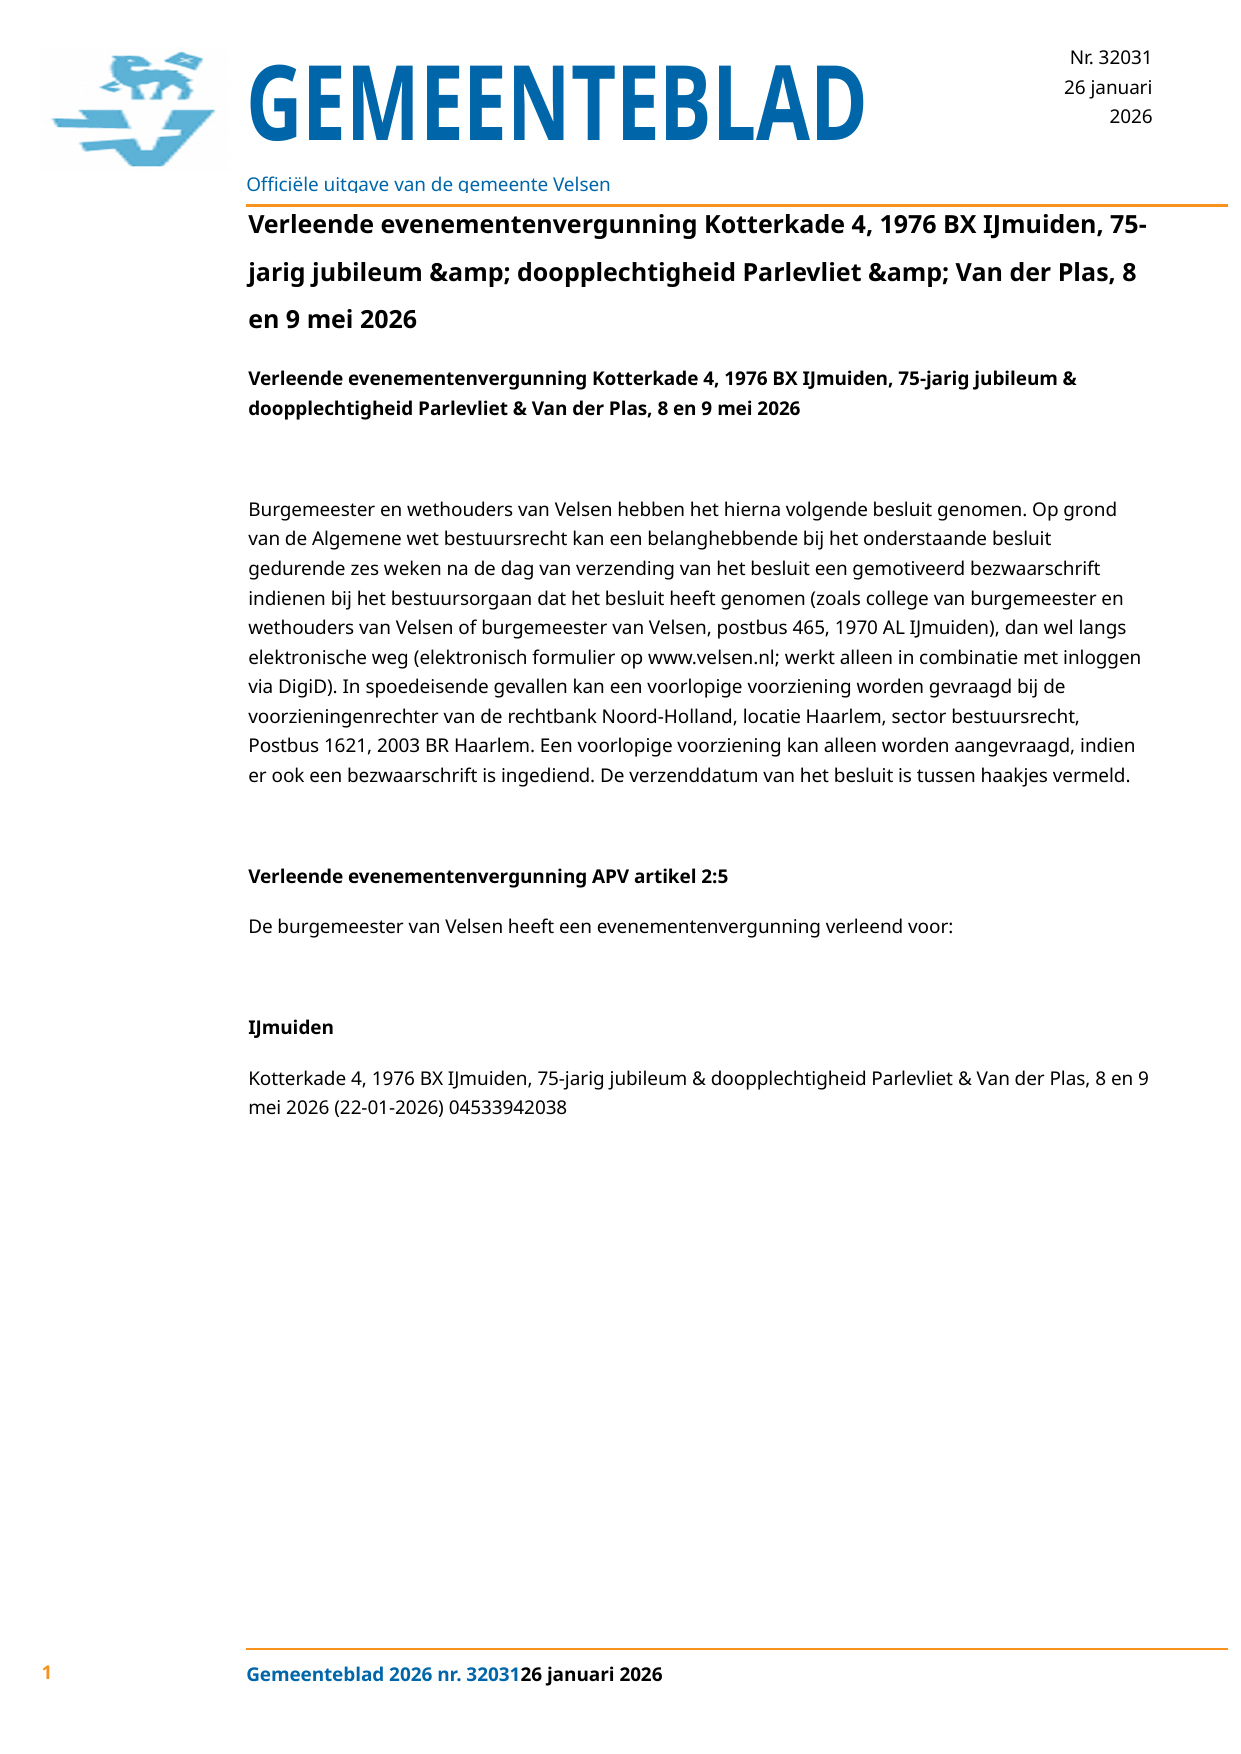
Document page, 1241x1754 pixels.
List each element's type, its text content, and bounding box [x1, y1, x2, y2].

text Kotterkade 4, 1976 BX IJmuiden, 75-jarig jubileum & doopplechtigheid Parlevliet & Van der Plas, 8 en 9 mei 2026 (22-01-2026) 04533942038 [248, 1065, 1152, 1120]
text De burgemeester van Velsen heeft een evenementenvergunning verleend voor: [248, 913, 1152, 939]
text IJmuiden [248, 1014, 1152, 1040]
text Verleende evenementenvergunning Kotterkade 4, 1976 BX IJmuiden, 75-jarig jubileum &amp; doopplechtigheid Parlevliet &amp; Van der Plas, 8 en 9 mei 2026 [248, 207, 1152, 336]
picture [41, 47, 231, 172]
text Verleende evenementenvergunning Kotterkade 4, 1976 BX IJmuiden, 75-jarig jubileum & doopplechtigheid Parlevliet & Van der Plas, 8 en 9 mei 2026 [248, 366, 1152, 421]
text Verleende evenementenvergunning APV artikel 2:5 [248, 863, 1152, 889]
text Burgemeester en wethouders van Velsen hebben het hierna volgende besluit genomen. Op grond van de Algemene wet bestuursrecht kan een belanghebbende bij het onderstaande besluit gedurende zes weken na de dag van verzending van het besluit een gemotiveerd bezwaarschrift indienen bij het bestuursorgaan dat het besluit heeft genomen (zoals college van burgemeester en wethouders van Velsen of burgemeester van Velsen, postbus 465, 1970 AL IJmuiden), dan wel langs elektronische weg (elektronisch formulier op www.velsen.nl; werkt alleen in combinatie met inloggen via DigiD). In spoedeisende gevallen kan een voorlopige voorziening worden gevraagd bij de voorzieningenrechter van de rechtbank Noord-Holland, locatie Haarlem, sector bestuursrecht, Postbus 1621, 2003 BR Haarlem. Een voorlopige voorziening kan alleen worden aangevraagd, indien er ook een bezwaarschrift is ingediend. De verzenddatum van het besluit is tussen haakjes vermeld. [248, 496, 1152, 788]
